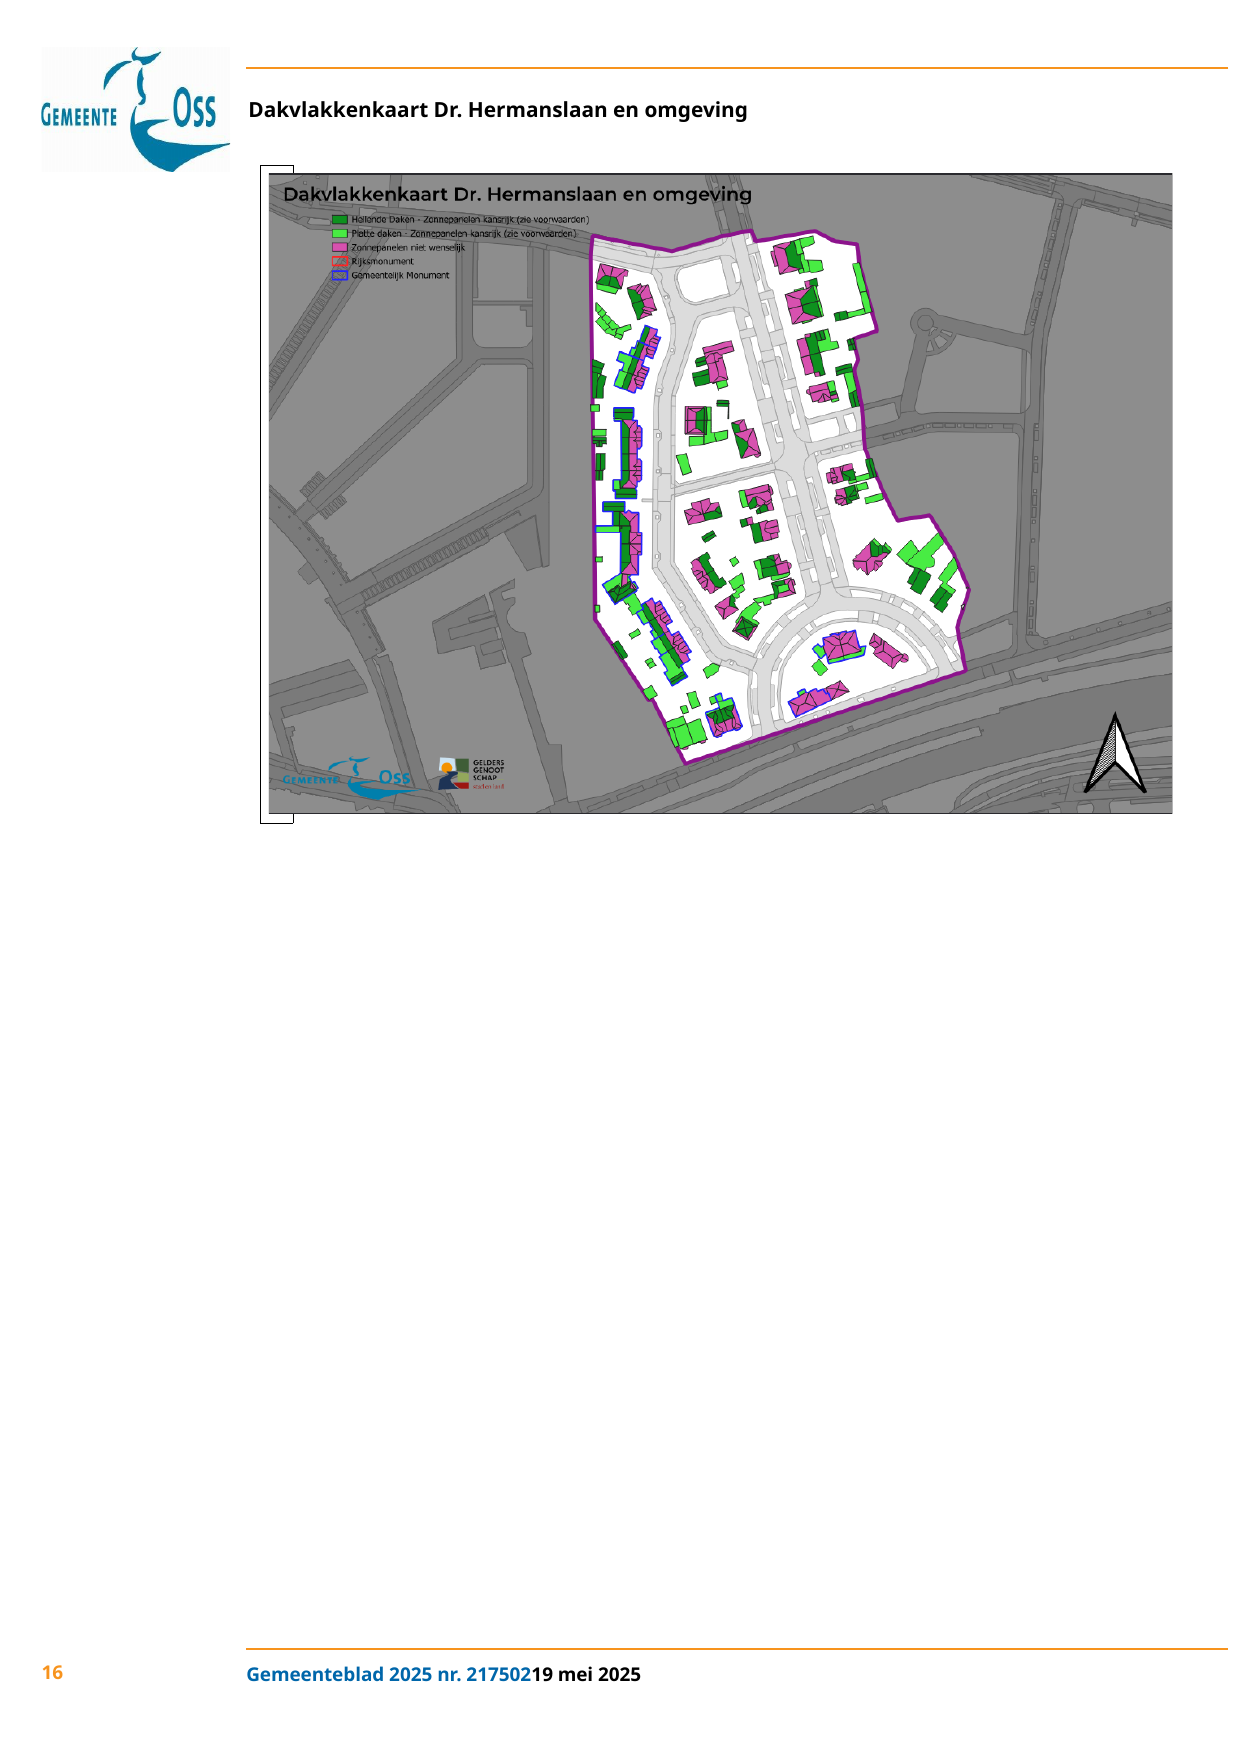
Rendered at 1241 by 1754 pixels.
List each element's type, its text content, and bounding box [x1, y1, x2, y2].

text Dakvlakkenkaart Dr. Hermanslaan en omgeving [248, 95, 1152, 123]
picture [268, 173, 1173, 814]
picture [41, 47, 231, 172]
